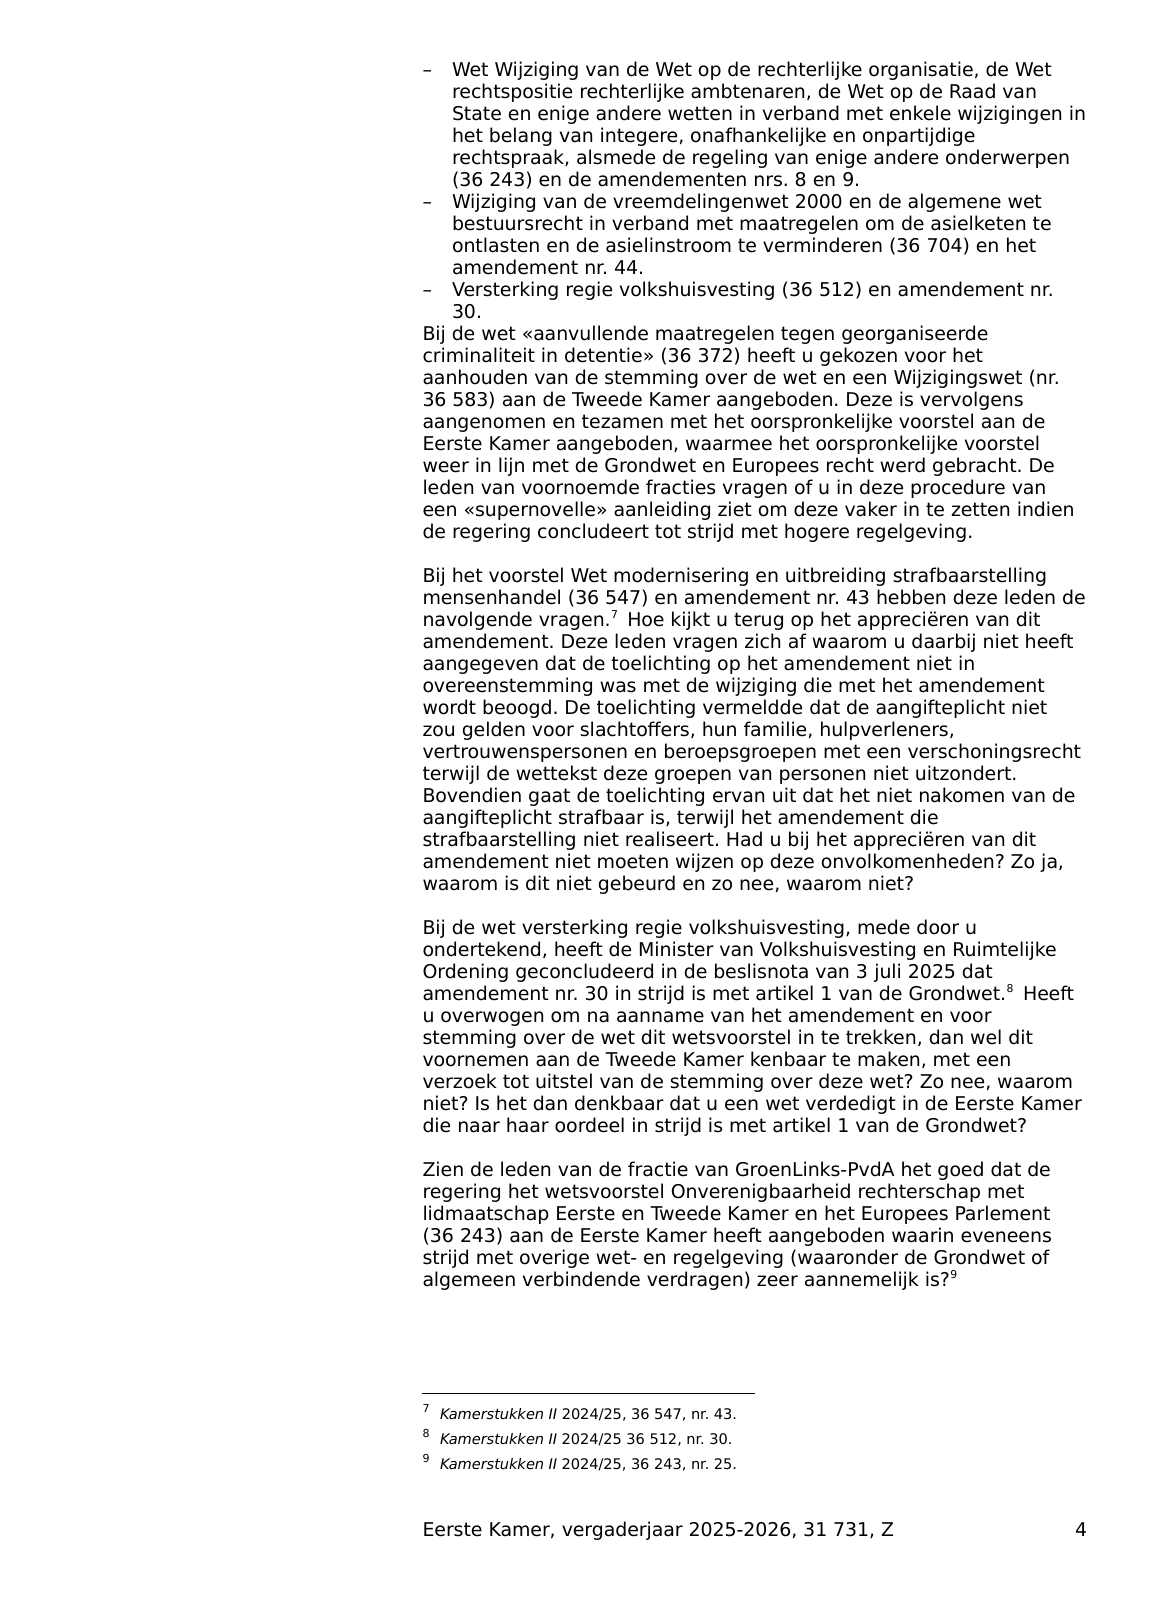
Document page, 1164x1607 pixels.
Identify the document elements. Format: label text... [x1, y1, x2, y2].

text Bij de wet «aanvullende maatregelen tegen georganiseerde criminaliteit in detentie» (36 372) heeft u gekozen voor het aanhouden van de stemming over de wet en een Wijzigingswet (nr. 36 583) aan de Tweede Kamer aangeboden. Deze is vervolgens aangenomen en tezamen met het oorspronkelijke voorstel aan de Eerste Kamer aangeboden, waarmee het oorspronkelijke voorstel weer in lijn met de Grondwet en Europees recht werd gebracht. De leden van voornoemde fracties vragen of u in deze procedure van een «supernovelle» aanleiding ziet om deze vaker in te zetten indien de regering concludeert tot strijd met hogere regelgeving. [422, 323, 1087, 543]
text Kamerstukken II 2024/25, 36 547, nr. 43. [422, 1402, 1087, 1424]
text Zien de leden van de fractie van GroenLinks-PvdA het goed dat de regering het wetsvoorstel Onverenigbaarheid rechterschap met lidmaatschap Eerste en Tweede Kamer en het Europees Parlement (36 243) aan de Eerste Kamer heeft aangeboden waarin eveneens strijd met overige wet- en regelgeving (waaronder de Grondwet of algemeen verbindende verdragen) zeer aannemelijk is? [422, 1159, 1087, 1291]
text – Wijziging van de vreemdelingenwet 2000 en de algemene wet bestuursrecht in verband met maatregelen om de asielketen te ontlasten en de asielinstroom te verminderen (36 704) en het amendement nr. 44. [422, 191, 1087, 279]
text Bij de wet versterking regie volkshuisvesting, mede door u ondertekend, heeft de Minister van Volkshuisvesting en Ruimtelijke Ordening geconcludeerd in de beslisnota van 3 juli 2025 dat amendement nr. 30 in strijd is met artikel 1 van de Grondwet. Heeft u overwogen om na aanname van het amendement en voor stemming over de wet dit wetsvoorstel in te trekken, dan wel dit voornemen aan de Tweede Kamer kenbaar te maken, met een verzoek tot uitstel van de stemming over deze wet? Zo nee, waarom niet? Is het dan denkbaar dat u een wet verdedigt in de Eerste Kamer die naar haar oordeel in strijd is met artikel 1 van de Grondwet? [422, 917, 1087, 1136]
text – Versterking regie volkshuisvesting (36 512) en amendement nr. 30. [422, 279, 1087, 323]
text – Wet Wijziging van de Wet op de rechterlijke organisatie, de Wet rechtspositie rechterlijke ambtenaren, de Wet op de Raad van State en enige andere wetten in verband met enkele wijzigingen in het belang van integere, onafhankelijke en onpartijdige rechtspraak, alsmede de regeling van enige andere onderwerpen (36 243) en de amendementen nrs. 8 en 9. [422, 59, 1087, 191]
text Kamerstukken II 2024/25 36 512, nr. 30. [422, 1427, 1087, 1449]
text Bij het voorstel Wet modernisering en uitbreiding strafbaarstelling mensenhandel (36 547) en amendement nr. 43 hebben deze leden de navolgende vragen. Hoe kijkt u terug op het appreciëren van dit amendement. Deze leden vragen zich af waarom u daarbij niet heeft aangegeven dat de toelichting op het amendement niet in overeenstemming was met de wijziging die met het amendement wordt beoogd. De toelichting vermeldde dat de aangifteplicht niet zou gelden voor slachtoffers, hun familie, hulpverleners, vertrouwenspersonen en beroepsgroepen met een verschoningsrecht terwijl de wettekst deze groepen van personen niet uitzondert. Bovendien gaat de toelichting ervan uit dat het niet nakomen van de aangifteplicht strafbaar is, terwijl het amendement die strafbaarstelling niet realiseert. Had u bij het appreciëren van dit amendement niet moeten wijzen op deze onvolkomenheden? Zo ja, waarom is dit niet gebeurd en zo nee, waarom niet? [422, 565, 1087, 894]
text Kamerstukken II 2024/25, 36 243, nr. 25. [422, 1452, 1087, 1474]
